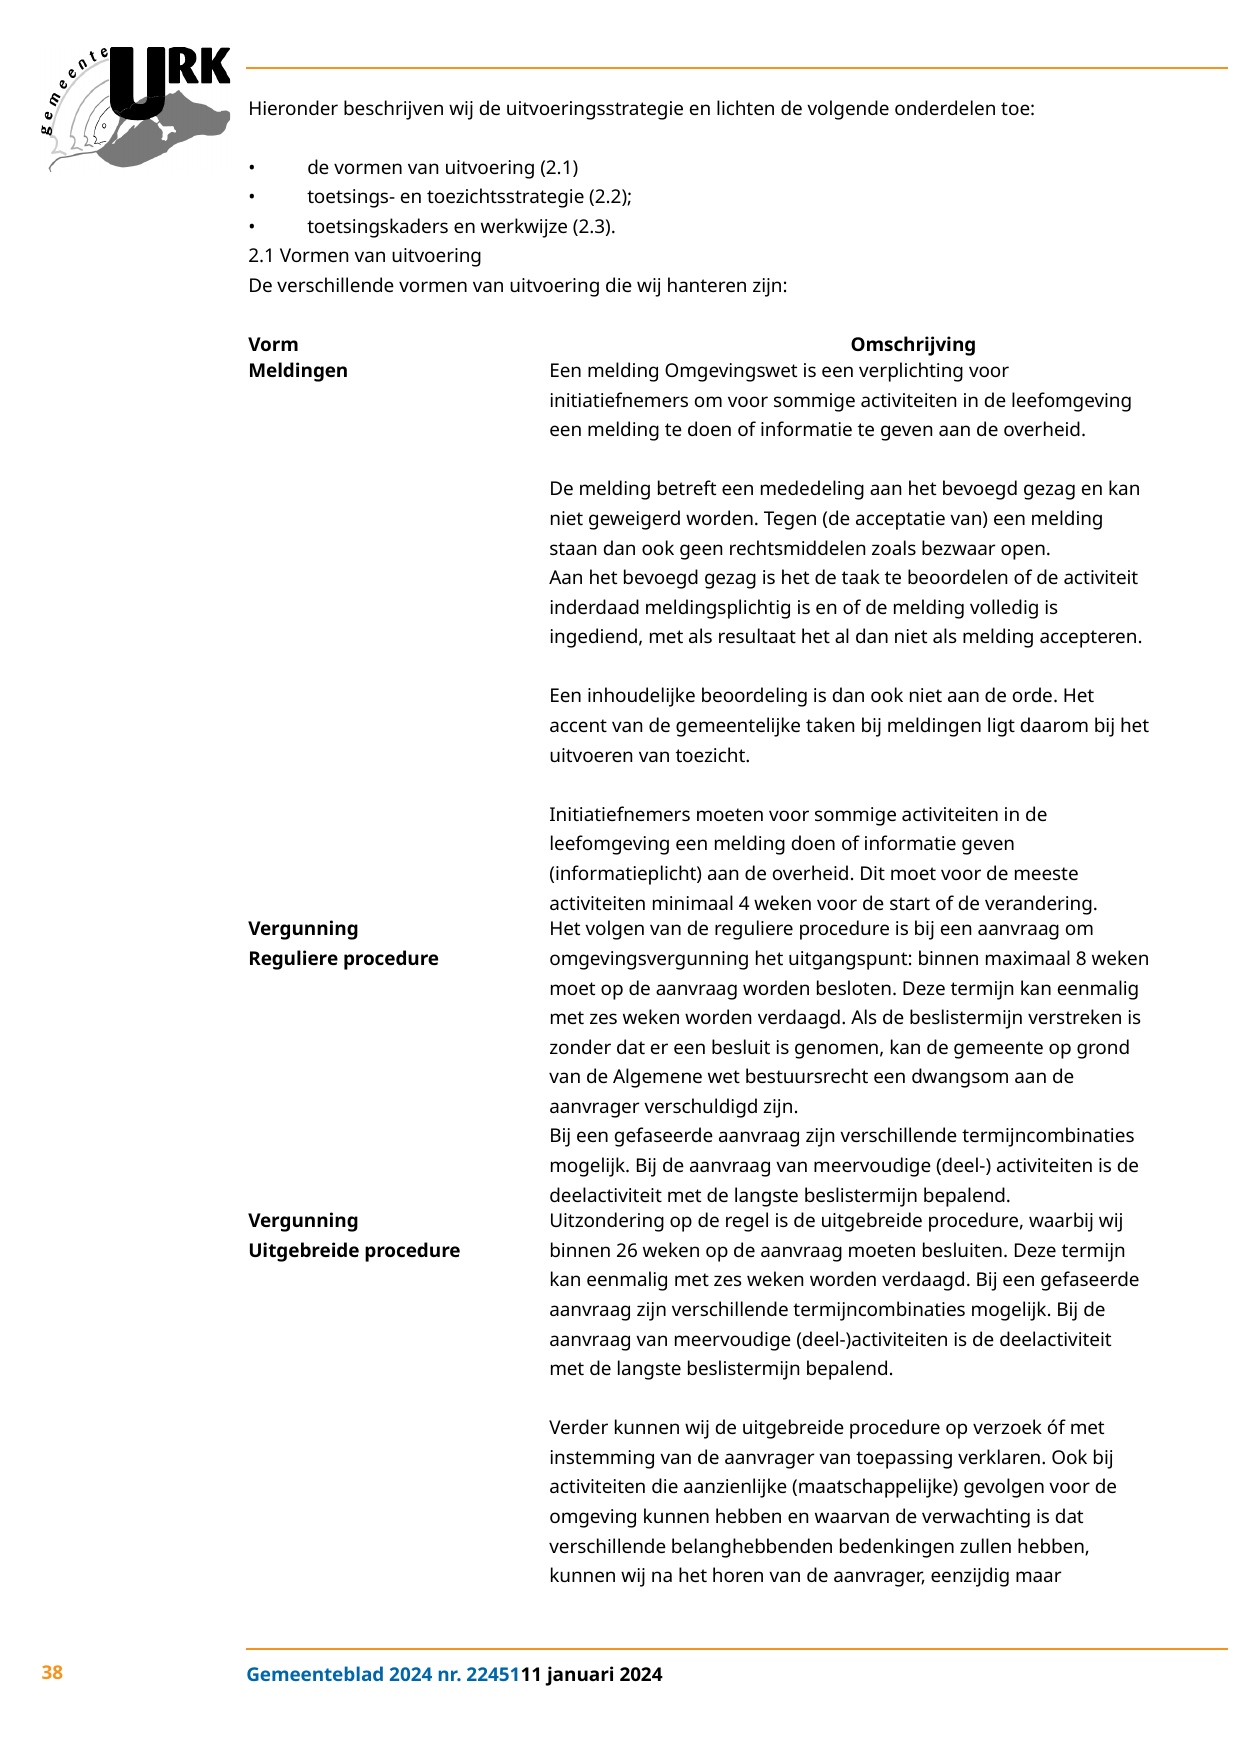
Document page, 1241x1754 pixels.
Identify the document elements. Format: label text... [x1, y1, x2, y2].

text 2.1 Vormen van uitvoering [248, 243, 1152, 268]
table_cell Uitzondering op de regel is de uitgebreide procedure, waarbij wij binnen 26 weken op de aanvraag moeten besluiten. Deze termijn kan eenmalig met zes weken worden verdaagd. Bij een gefaseerde aanvraag zijn verschillende termijncombinaties mogelijk. Bij de aanvraag van meervoudige (deel-)activiteiten is de deelactiviteit met de langste beslistermijn bepalend. Verder kunnen wij de uitgebreide procedure op verzoek óf met instemming van de aanvrager van toepassing verklaren. Ook bij activiteiten die aanzienlijke (maatschappelijke) gevolgen voor de omgeving kunnen hebben en waarvan de verwachting is dat verschillende belanghebbenden bedenkingen zullen hebben, kunnen wij na het horen van de aanvrager, eenzijdig maar [549, 1208, 1152, 1588]
table_cell Meldingen [248, 357, 549, 916]
list de vormen van uitvoering (2.1) [248, 154, 1152, 180]
table_cell Het volgen van de reguliere procedure is bij een aanvraag om omgevingsvergunning het uitgangspunt: binnen maximaal 8 weken moet op de aanvraag worden besloten. Deze termijn kan eenmalig met zes weken worden verdaagd. Als de beslistermijn verstreken is zonder dat er een besluit is genomen, kan de gemeente op grond van de Algemene wet bestuursrecht een dwangsom aan de aanvrager verschuldigd zijn. Bij een gefaseerde aanvraag zijn verschillende termijncombinaties mogelijk. Bij de aanvraag van meervoudige (deel-) activiteiten is de deelactiviteit met de langste beslistermijn bepalend. [549, 916, 1152, 1207]
table_cell Vergunning Uitgebreide procedure [248, 1208, 549, 1588]
table_header Omschrijving [850, 332, 1152, 357]
text Hieronder beschrijven wij de uitvoeringsstrategie en lichten de volgende onderdelen toe: [248, 95, 1152, 121]
table_header Vorm [248, 332, 850, 357]
table_cell Een melding Omgevingswet is een verplichting voor initiatiefnemers om voor sommige activiteiten in de leefomgeving een melding te doen of informatie te geven aan de overheid. De melding betreft een mededeling aan het bevoegd gezag en kan niet geweigerd worden. Tegen (de acceptatie van) een melding staan dan ook geen rechtsmiddelen zoals bezwaar open. Aan het bevoegd gezag is het de taak te beoordelen of de activiteit inderdaad meldingsplichtig is en of de melding volledig is ingediend, met als resultaat het al dan niet als melding accepteren. Een inhoudelijke beoordeling is dan ook niet aan de orde. Het accent van de gemeentelijke taken bij meldingen ligt daarom bij het uitvoeren van toezicht. Initiatiefnemers moeten voor sommige activiteiten in de leefomgeving een melding doen of informatie geven (informatieplicht) aan de overheid. Dit moet voor de meeste activiteiten minimaal 4 weken voor de start of de verandering. [549, 357, 1152, 916]
list toetsingskaders en werkwijze (2.3). [248, 213, 1152, 239]
table_cell Vergunning Reguliere procedure [248, 916, 549, 1207]
picture [41, 47, 231, 172]
list toetsings- en toezichtsstrategie (2.2); [248, 183, 1152, 209]
text De verschillende vormen van uitvoering die wij hanteren zijn: [248, 272, 1152, 298]
